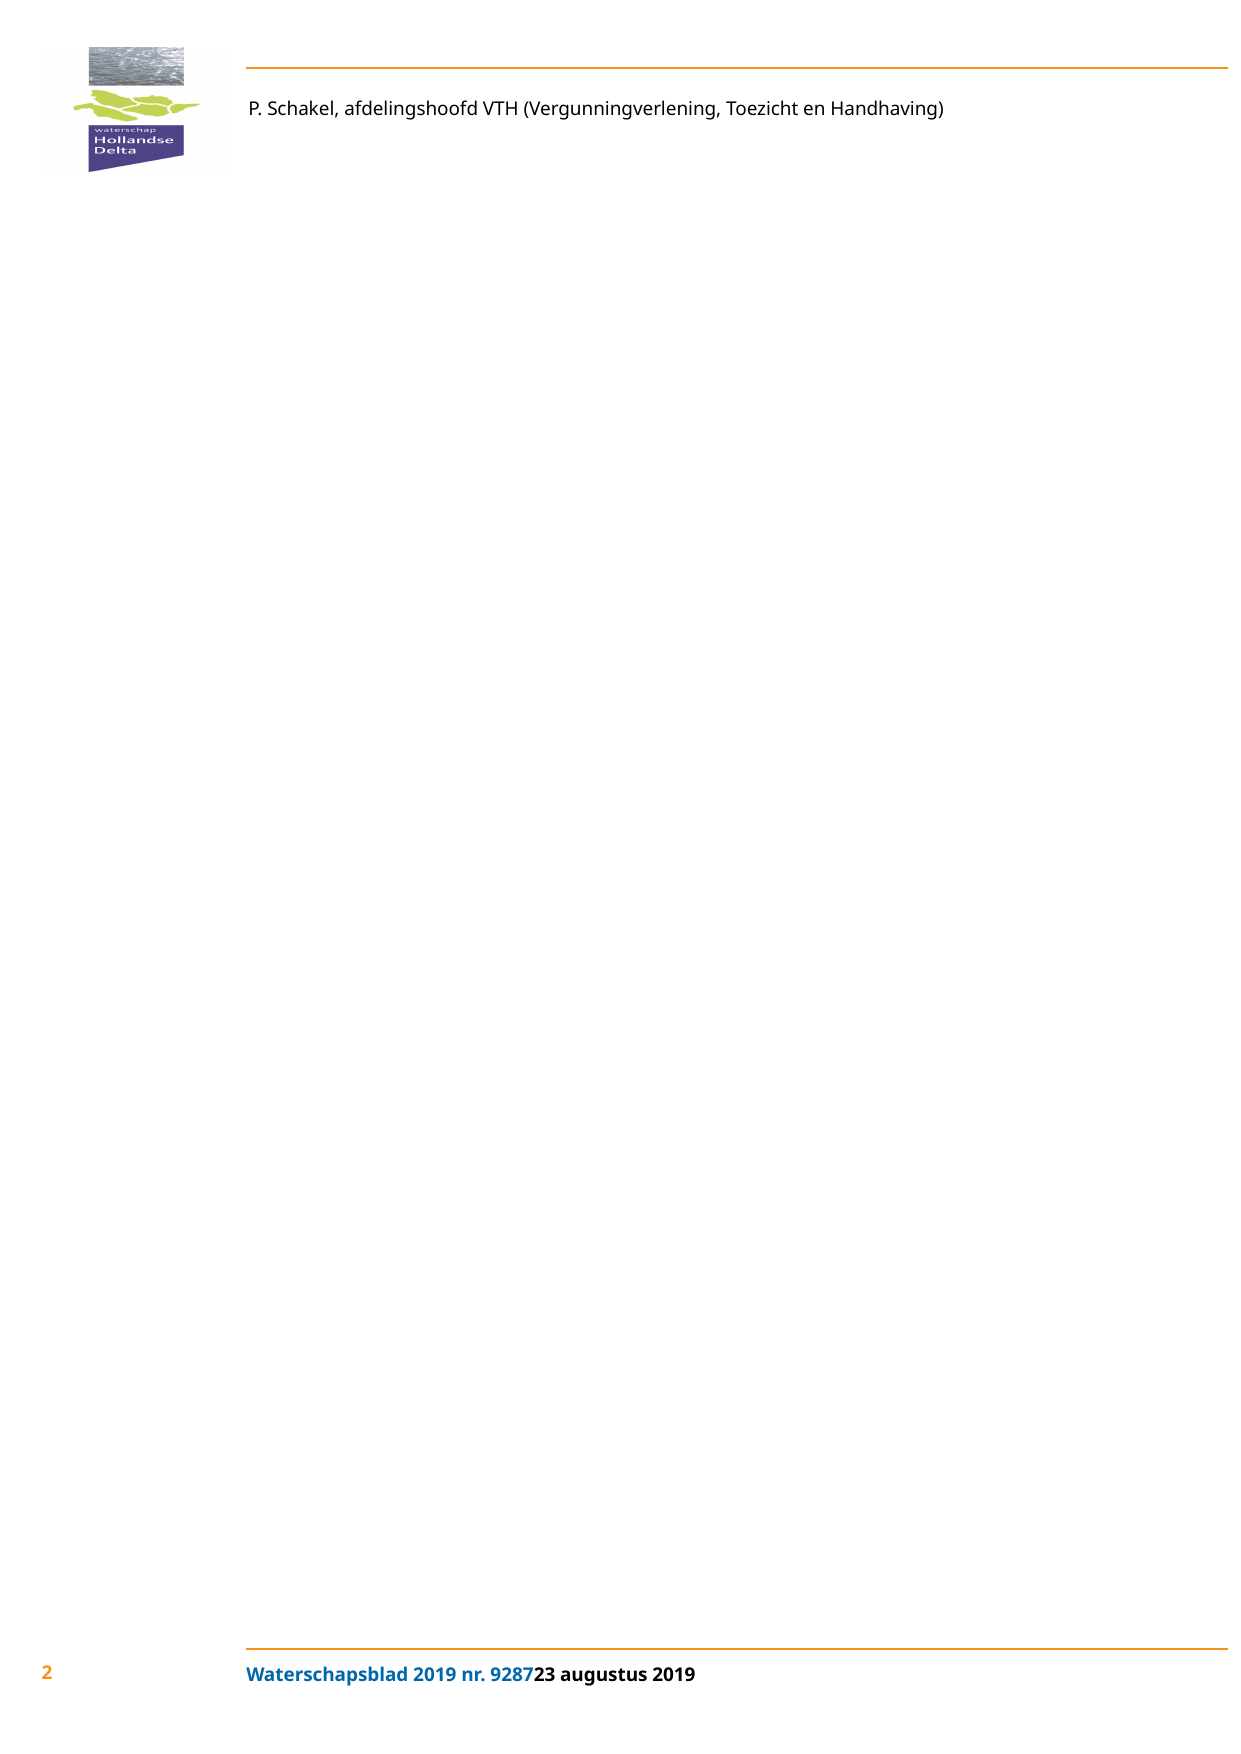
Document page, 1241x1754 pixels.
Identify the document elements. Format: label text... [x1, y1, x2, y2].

text P. Schakel, afdelingshoofd VTH (Vergunningverlening, Toezicht en Handhaving) [248, 95, 1152, 121]
picture [41, 47, 231, 172]
